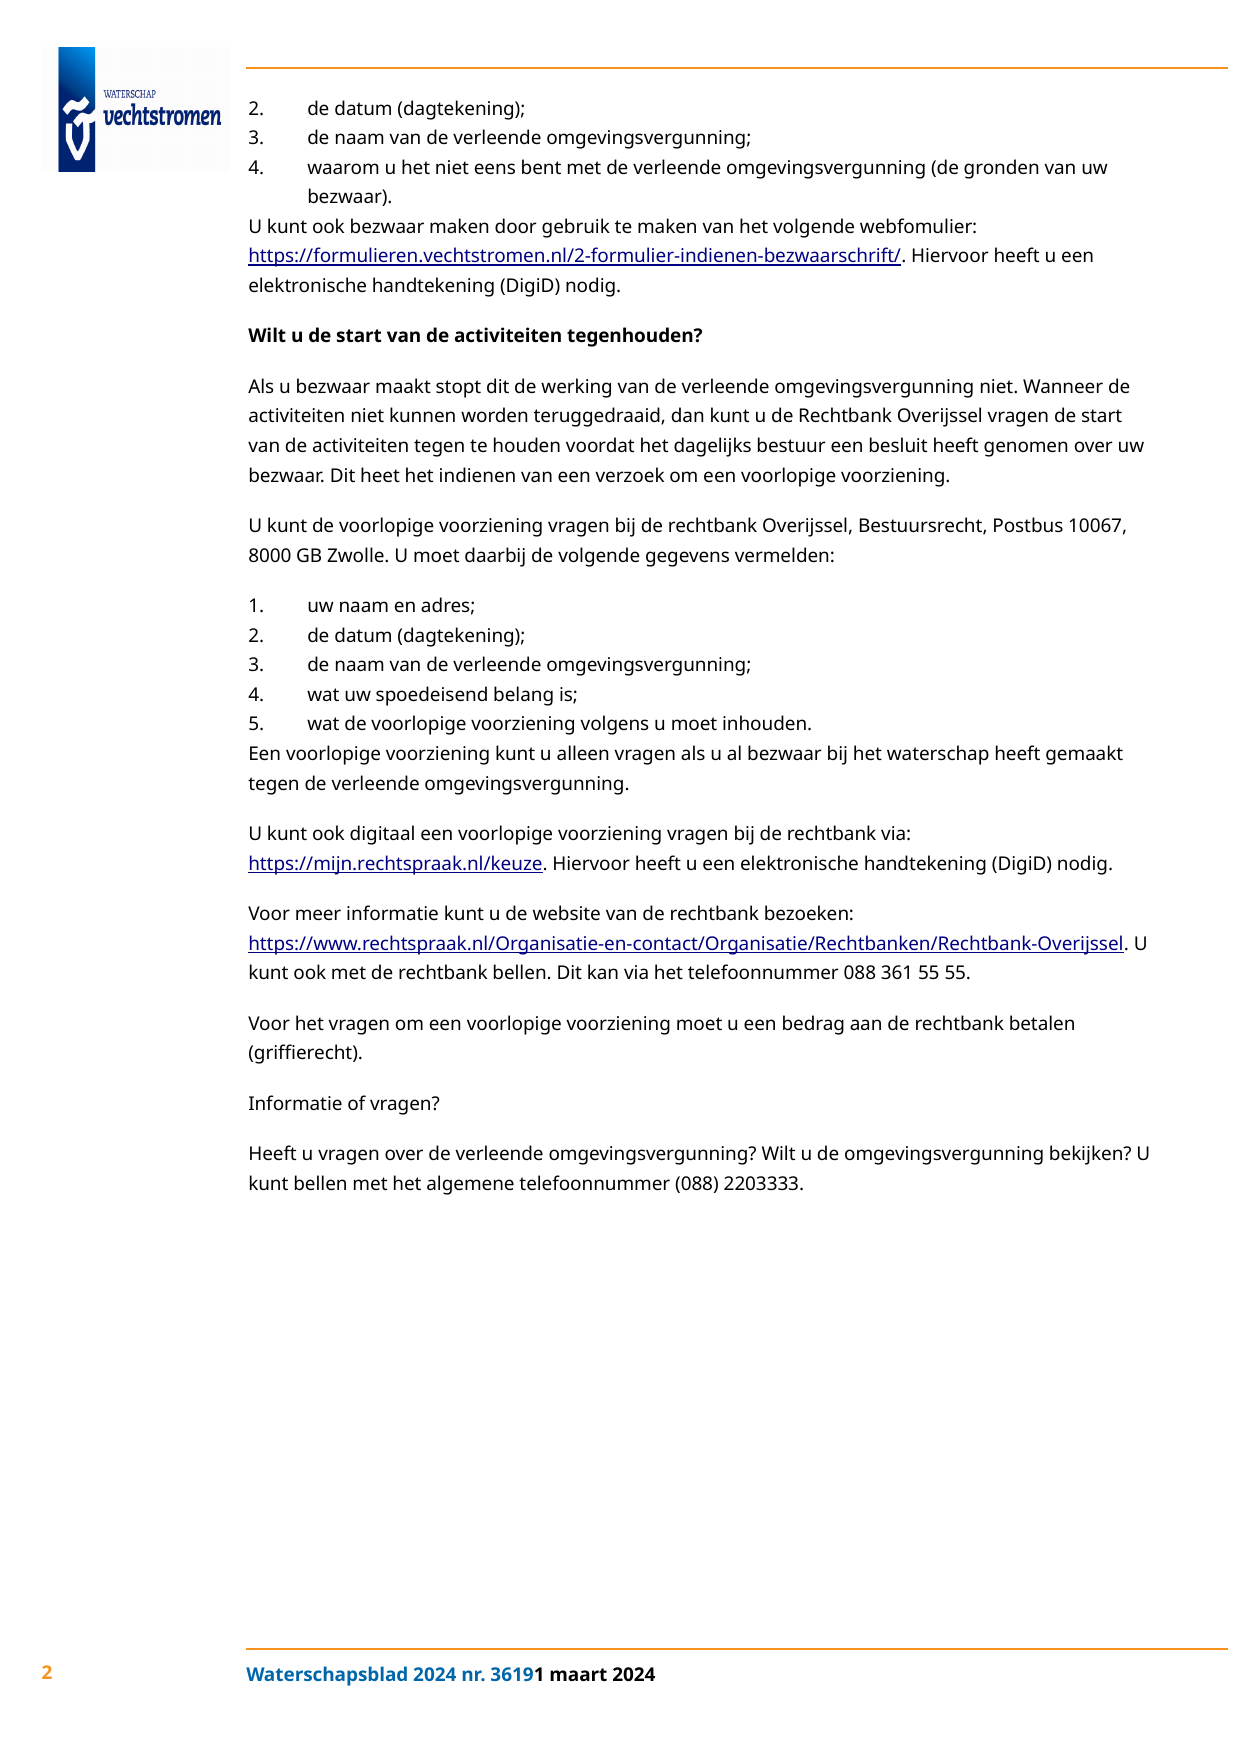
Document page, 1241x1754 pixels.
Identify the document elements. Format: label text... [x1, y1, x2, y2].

text Voor het vragen om een voorlopige voorziening moet u een bedrag aan de rechtbank betalen (griffierecht). [248, 1010, 1152, 1065]
list de naam van de verleende omgevingsvergunning; [248, 124, 1152, 150]
list de datum (dagtekening); [248, 95, 1152, 121]
list de naam van de verleende omgevingsvergunning; [248, 651, 1152, 677]
list waarom u het niet eens bent met de verleende omgevingsvergunning (de gronden van uw bezwaar). [248, 154, 1152, 209]
text Als u bezwaar maakt stopt dit de werking van de verleende omgevingsvergunning niet. Wanneer de activiteiten niet kunnen worden teruggedraaid, dan kunt u de Rechtbank Overijssel vragen de start van de activiteiten tegen te houden voordat het dagelijks bestuur een besluit heeft genomen over uw bezwaar. Dit heet het indienen van een verzoek om een voorlopige voorziening. [248, 373, 1152, 488]
text Wilt u de start van de activiteiten tegenhouden? [248, 323, 1152, 348]
text U kunt de voorlopige voorziening vragen bij de rechtbank Overijssel, Bestuursrecht, Postbus 10067, 8000 GB Zwolle. U moet daarbij de volgende gegevens vermelden: [248, 512, 1152, 568]
text Informatie of vragen? [248, 1090, 1152, 1116]
picture [41, 47, 231, 172]
list de datum (dagtekening); [248, 622, 1152, 648]
text Voor meer informatie kunt u de website van de rechtbank bezoeken: https://www.rechtspraak.nl/Organisatie-en-contact/Organisatie/Rechtbanken/Rechtbank-Overijssel. U kunt ook met de rechtbank bellen. Dit kan via het telefoonnummer 088 361 55 55. [248, 900, 1152, 985]
text U kunt ook digitaal een voorlopige voorziening vragen bij de rechtbank via: https://mijn.rechtspraak.nl/keuze. Hiervoor heeft u een elektronische handtekening (DigiD) nodig. [248, 820, 1152, 876]
text U kunt ook bezwaar maken door gebruik te maken van het volgende webfomulier: https://formulieren.vechtstromen.nl/2-formulier-indienen-bezwaarschrift/. Hiervoor heeft u een elektronische handtekening (DigiD) nodig. [248, 213, 1152, 298]
text Een voorlopige voorziening kunt u alleen vragen als u al bezwaar bij het waterschap heeft gemaakt tegen de verleende omgevingsvergunning. [248, 740, 1152, 796]
list wat de voorlopige voorziening volgens u moet inhouden. [248, 711, 1152, 736]
list wat uw spoedeisend belang is; [248, 681, 1152, 707]
text Heeft u vragen over de verleende omgevingsvergunning? Wilt u de omgevingsvergunning bekijken? U kunt bellen met het algemene telefoonnummer (088) 2203333. [248, 1140, 1152, 1196]
list uw naam en adres; [248, 592, 1152, 618]
